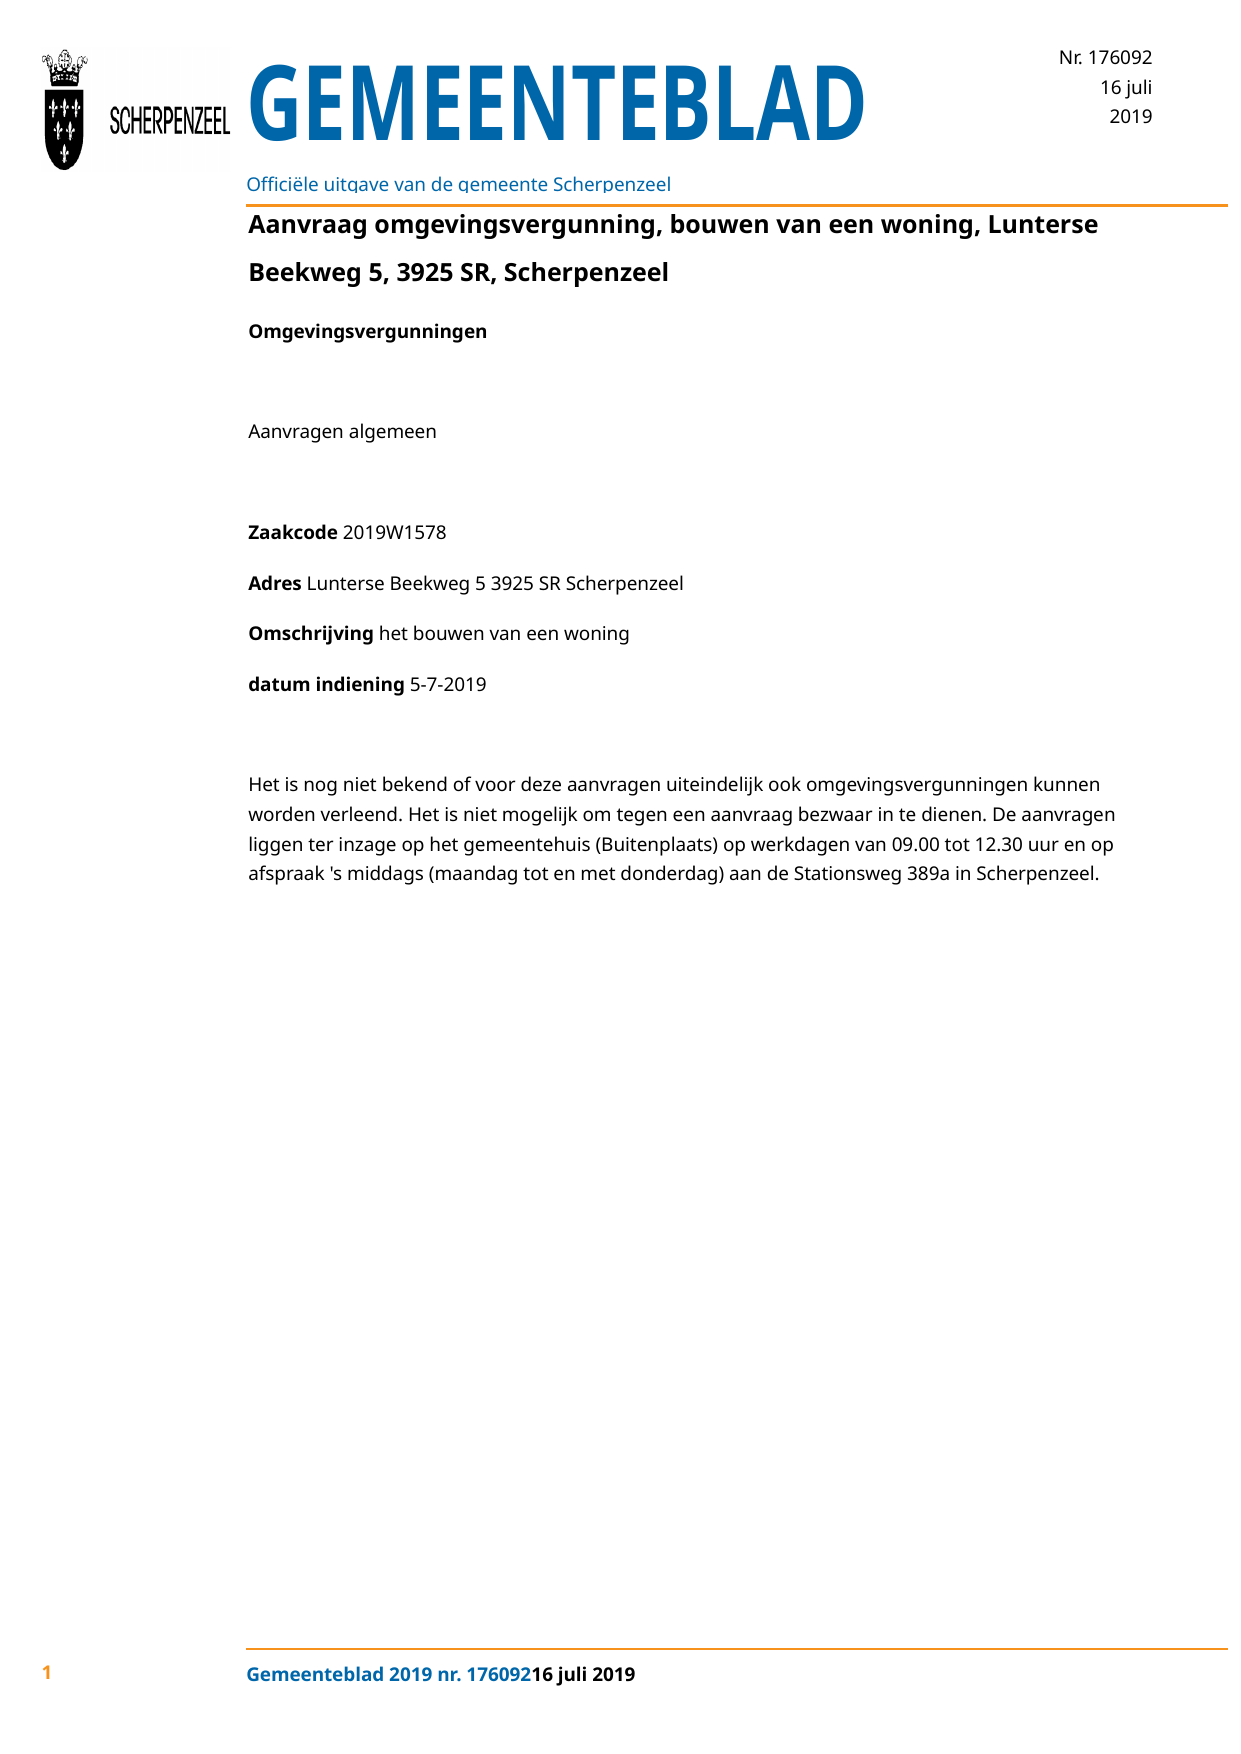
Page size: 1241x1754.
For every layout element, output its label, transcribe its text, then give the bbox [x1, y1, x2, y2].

text Het is nog niet bekend of voor deze aanvragen uiteindelijk ook omgevingsvergunningen kunnen worden verleend. Het is niet mogelijk om tegen een aanvraag bezwaar in te dienen. De aanvragen liggen ter inzage op het gemeentehuis (Buitenplaats) op werkdagen van 09.00 tot 12.30 uur en op afspraak 's middags (maandag tot en met donderdag) aan de Stationsweg 389a in Scherpenzeel. [248, 772, 1152, 886]
text Omschrijving het bouwen van een woning [248, 620, 1152, 646]
text Adres Lunterse Beekweg 5 3925 SR Scherpenzeel [248, 570, 1152, 596]
picture [41, 47, 231, 172]
text Zaakcode 2019W1578 [248, 519, 1152, 545]
text Aanvragen algemeen [248, 419, 1152, 444]
text Aanvraag omgevingsvergunning, bouwen van een woning, Lunterse Beekweg 5, 3925 SR, Scherpenzeel [248, 207, 1152, 288]
text Omgevingsvergunningen [248, 318, 1152, 344]
text datum indiening 5-7-2019 [248, 671, 1152, 697]
